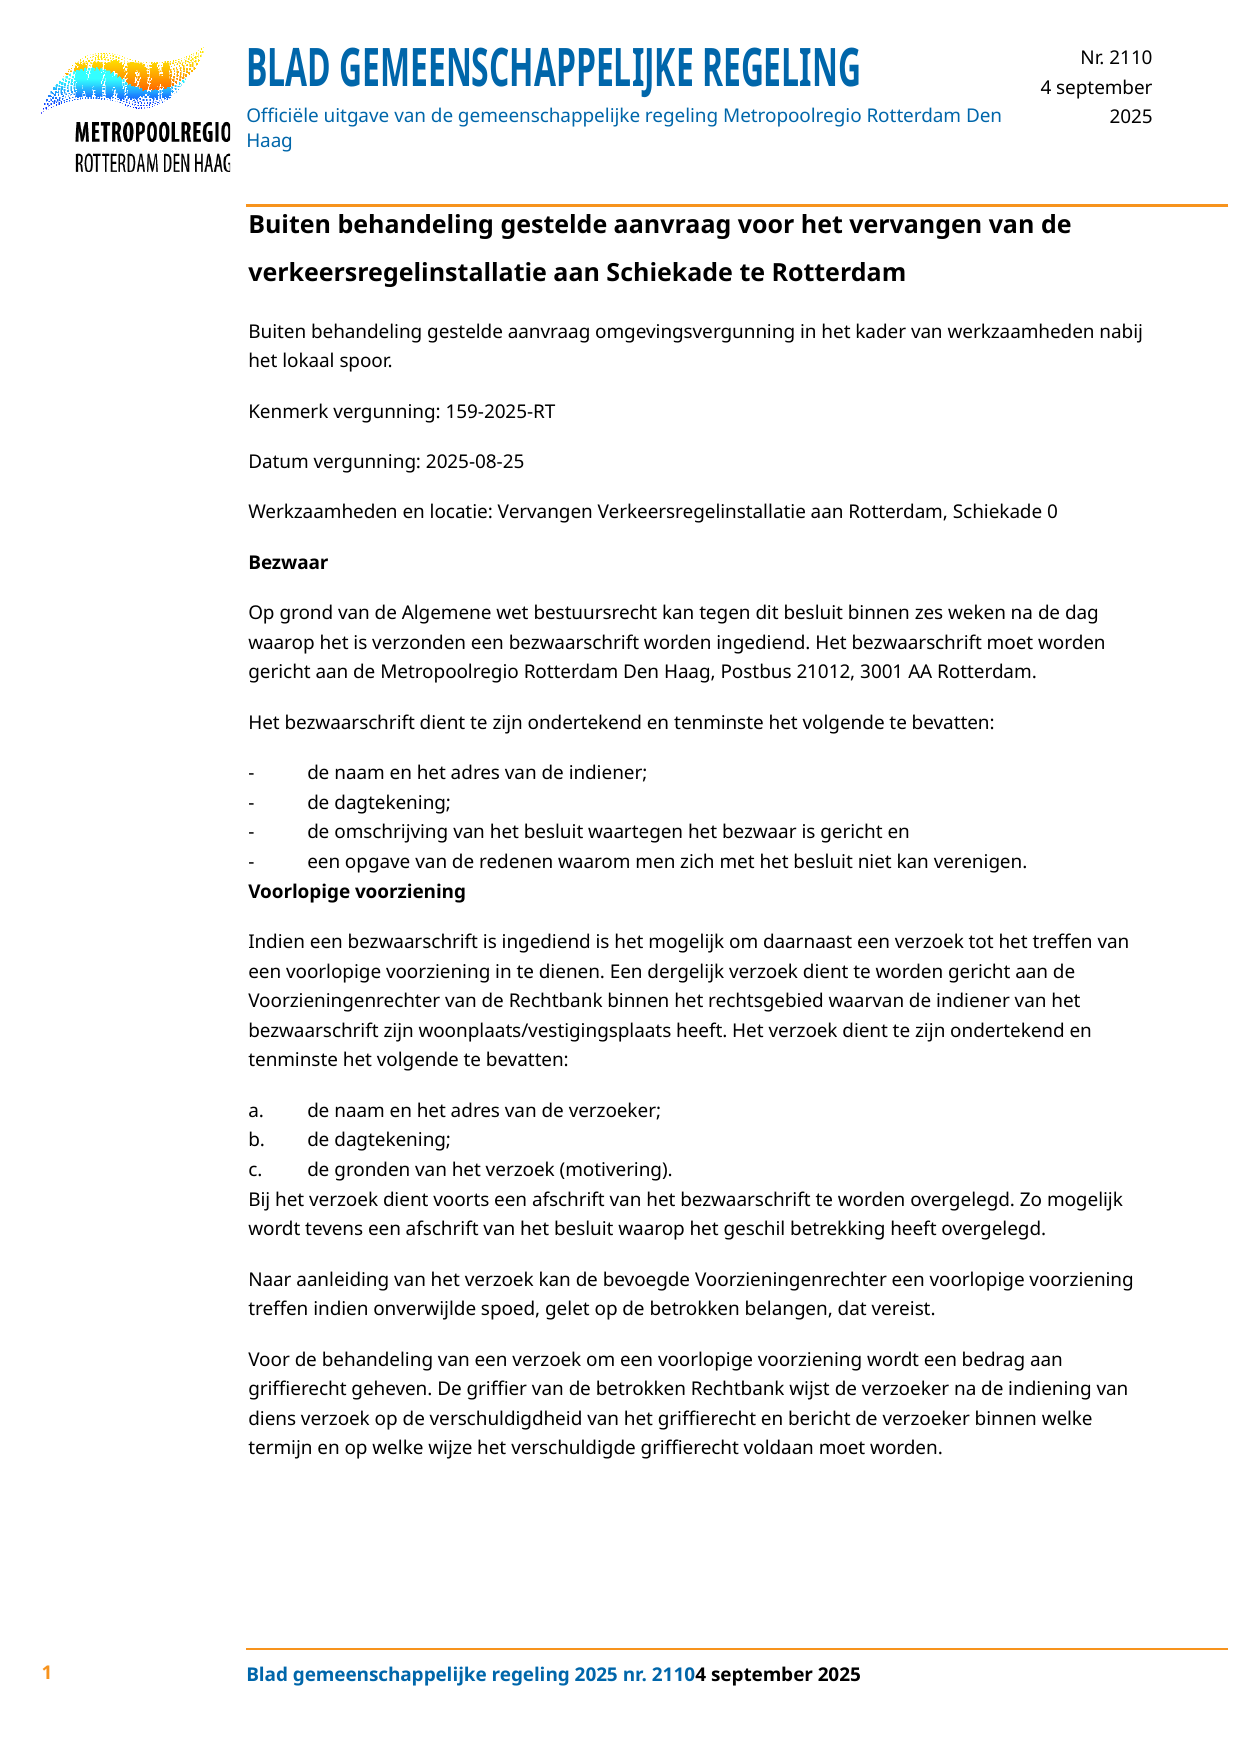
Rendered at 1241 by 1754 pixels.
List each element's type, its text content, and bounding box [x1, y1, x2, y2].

list de gronden van het verzoek (motivering). [248, 1156, 1152, 1182]
list de dagtekening; [248, 1127, 1152, 1152]
text Bij het verzoek dient voorts een afschrift van het bezwaarschrift te worden overgelegd. Zo mogelijk wordt tevens een afschrift van het besluit waarop het geschil betrekking heeft overgelegd. [248, 1186, 1152, 1241]
list een opgave van de redenen waarom men zich met het besluit niet kan verenigen. [248, 848, 1152, 874]
list de naam en het adres van de verzoeker; [248, 1097, 1152, 1123]
text Datum vergunning: 2025-08-25 [248, 448, 1152, 474]
text Het bezwaarschrift dient te zijn ondertekend en tenminste het volgende te bevatten: [248, 709, 1152, 735]
text Buiten behandeling gestelde aanvraag voor het vervangen van de verkeersregelinstallatie aan Schiekade te Rotterdam [248, 207, 1152, 288]
text Indien een bezwaarschrift is ingediend is het mogelijk om daarnaast een verzoek tot het treffen van een voorlopige voorziening in te dienen. Een dergelijk verzoek dient te worden gericht aan de Voorzieningenrechter van de Rechtbank binnen het rechtsgebied waarvan de indiener van het bezwaarschrift zijn woonplaats/vestigingsplaats heeft. Het verzoek dient te zijn ondertekend en tenminste het volgende te bevatten: [248, 928, 1152, 1072]
list de dagtekening; [248, 789, 1152, 815]
text Kenmerk vergunning: 159-2025-RT [248, 398, 1152, 424]
picture [41, 47, 231, 172]
text Naar aanleiding van het verzoek kan de bevoegde Voorzieningenrechter een voorlopige voorziening treffen indien onverwijlde spoed, gelet op de betrokken belangen, dat vereist. [248, 1266, 1152, 1321]
text Buiten behandeling gestelde aanvraag omgevingsvergunning in het kader van werkzaamheden nabij het lokaal spoor. [248, 318, 1152, 373]
list de naam en het adres van de indiener; [248, 759, 1152, 785]
text Voor de behandeling van een verzoek om een voorlopige voorziening wordt een bedrag aan griffierecht geheven. De griffier van de betrokken Rechtbank wijst de verzoeker na de indiening van diens verzoek op de verschuldigdheid van het griffierecht en bericht de verzoeker binnen welke termijn en op welke wijze het verschuldigde griffierecht voldaan moet worden. [248, 1346, 1152, 1460]
text Werkzaamheden en locatie: Vervangen Verkeersregelinstallatie aan Rotterdam, Schiekade 0 [248, 499, 1152, 524]
text Op grond van de Algemene wet bestuursrecht kan tegen dit besluit binnen zes weken na de dag waarop het is verzonden een bezwaarschrift worden ingediend. Het bezwaarschrift moet worden gericht aan de Metropoolregio Rotterdam Den Haag, Postbus 21012, 3001 AA Rotterdam. [248, 599, 1152, 684]
text Bezwaar [248, 549, 1152, 575]
text Voorlopige voorziening [248, 878, 1152, 904]
list de omschrijving van het besluit waartegen het bezwaar is gericht en [248, 819, 1152, 844]
